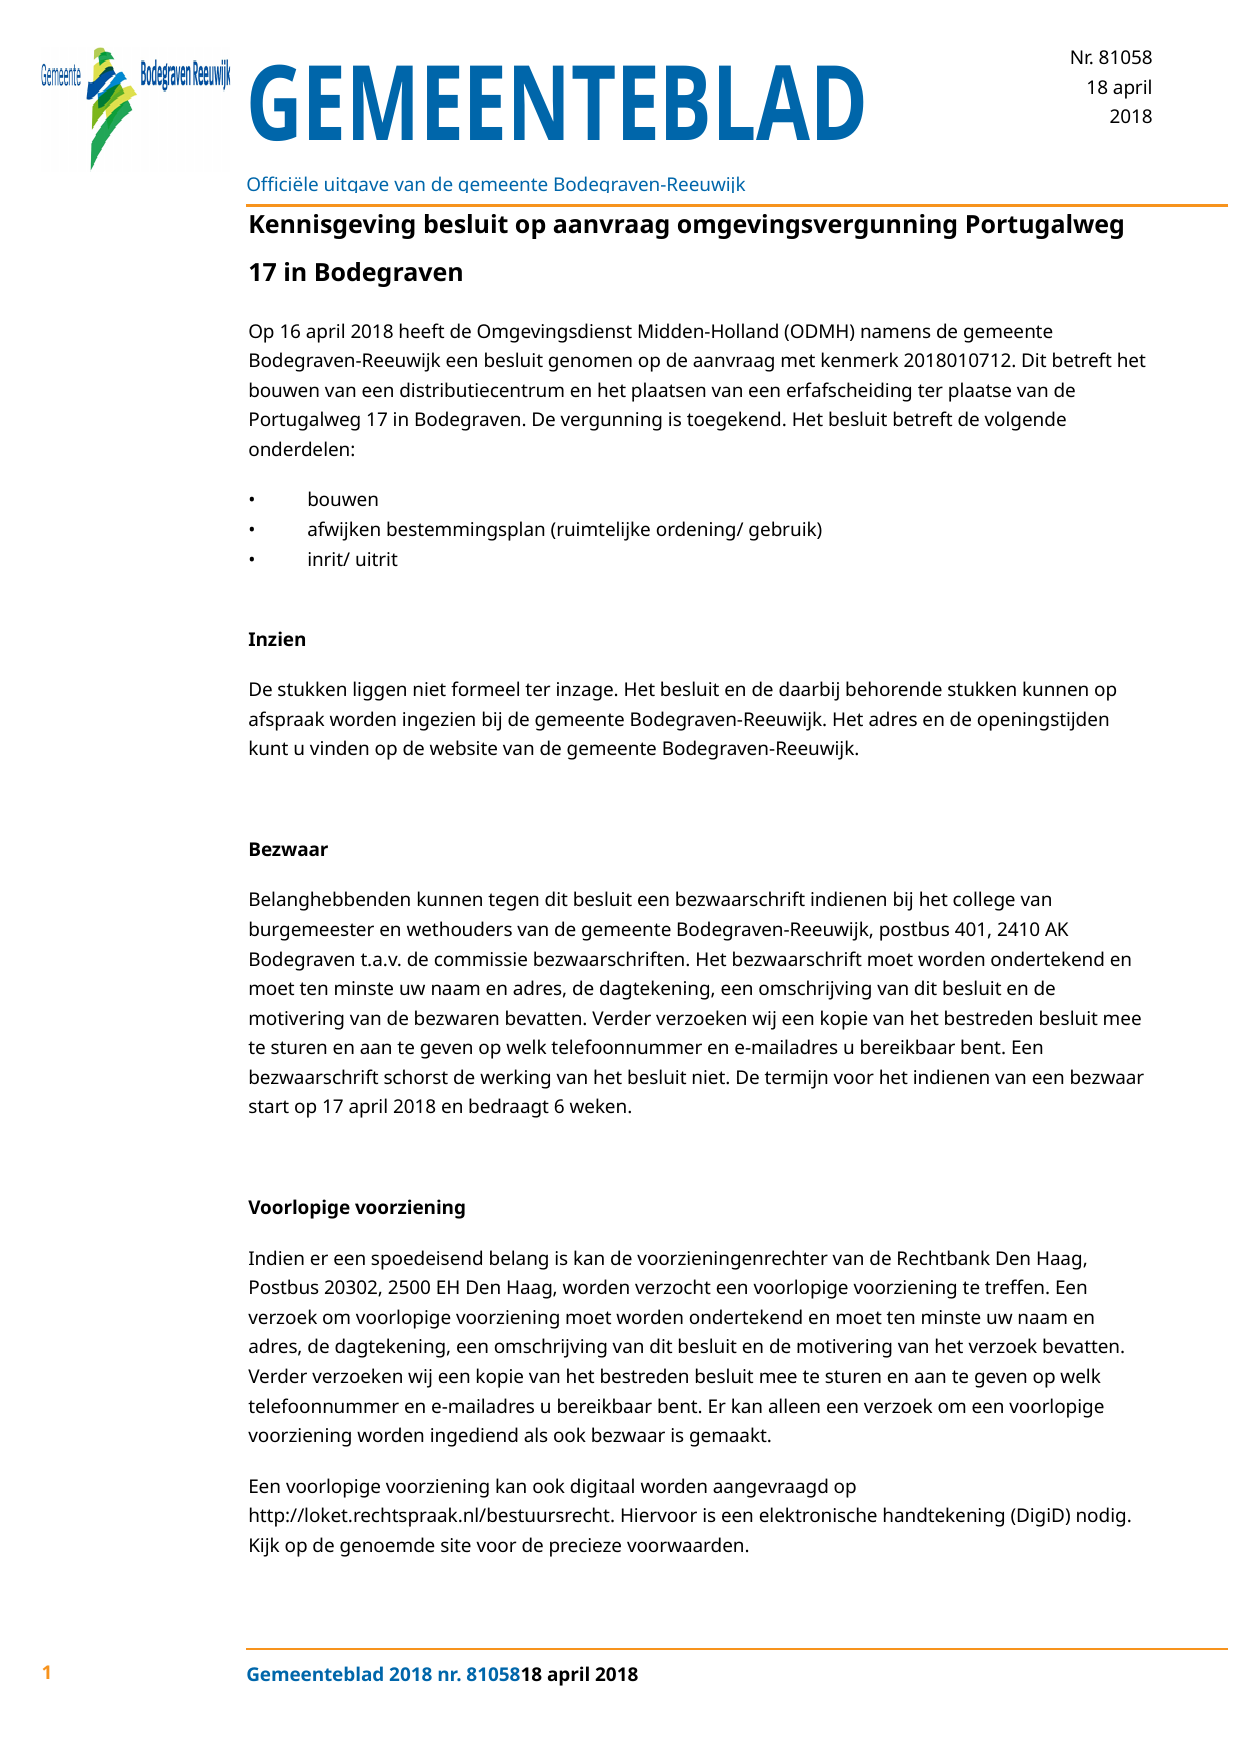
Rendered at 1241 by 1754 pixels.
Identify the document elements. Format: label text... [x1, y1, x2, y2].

text Op 16 april 2018 heeft de Omgevingsdienst Midden-Holland (ODMH) namens de gemeente Bodegraven-Reeuwijk een besluit genomen op de aanvraag met kenmerk 2018010712. Dit betreft het bouwen van een distributiecentrum en het plaatsen van een erfafscheiding ter plaatse van de Portugalweg 17 in Bodegraven. De vergunning is toegekend. Het besluit betreft de volgende onderdelen: [248, 318, 1152, 462]
text Bezwaar [248, 836, 1152, 862]
text Belanghebbenden kunnen tegen dit besluit een bezwaarschrift indienen bij het college van burgemeester en wethouders van de gemeente Bodegraven-Reeuwijk, postbus 401, 2410 AK Bodegraven t.a.v. de commissie bezwaarschriften. Het bezwaarschrift moet worden ondertekend en moet ten minste uw naam en adres, de dagtekening, een omschrijving van dit besluit en de motivering van de bezwaren bevatten. Verder verzoeken wij een kopie van het bestreden besluit mee te sturen en aan te geven op welk telefoonnummer en e-mailadres u bereikbaar bent. Een bezwaarschrift schorst de werking van het besluit niet. De termijn voor het indienen van een bezwaar start op 17 april 2018 en bedraagt 6 weken. [248, 887, 1152, 1119]
picture [41, 47, 231, 172]
text Inzien [248, 626, 1152, 652]
text Indien er een spoedeisend belang is kan de voorzieningenrechter van de Rechtbank Den Haag, Postbus 20302, 2500 EH Den Haag, worden verzocht een voorlopige voorziening te treffen. Een verzoek om voorlopige voorziening moet worden ondertekend en moet ten minste uw naam en adres, de dagtekening, een omschrijving van dit besluit en de motivering van het verzoek bevatten. Verder verzoeken wij een kopie van het bestreden besluit mee te sturen en aan te geven op welk telefoonnummer en e-mailadres u bereikbaar bent. Er kan alleen een verzoek om een voorlopige voorziening worden ingediend als ook bezwaar is gemaakt. [248, 1245, 1152, 1448]
text Een voorlopige voorziening kan ook digitaal worden aangevraagd op http://loket.rechtspraak.nl/bestuursrecht. Hiervoor is een elektronische handtekening (DigiD) nodig. Kijk op de genoemde site voor de precieze voorwaarden. [248, 1473, 1152, 1558]
text De stukken liggen niet formeel ter inzage. Het besluit en de daarbij behorende stukken kunnen op afspraak worden ingezien bij de gemeente Bodegraven-Reeuwijk. Het adres en de openingstijden kunt u vinden op de website van de gemeente Bodegraven-Reeuwijk. [248, 676, 1152, 761]
list inrit/ uitrit [248, 546, 1152, 572]
text Voorlopige voorziening [248, 1194, 1152, 1220]
list afwijken bestemmingsplan (ruimtelijke ordening/ gebruik) [248, 516, 1152, 542]
text Kennisgeving besluit op aanvraag omgevingsvergunning Portugalweg 17 in Bodegraven [248, 207, 1152, 288]
list bouwen [248, 487, 1152, 512]
